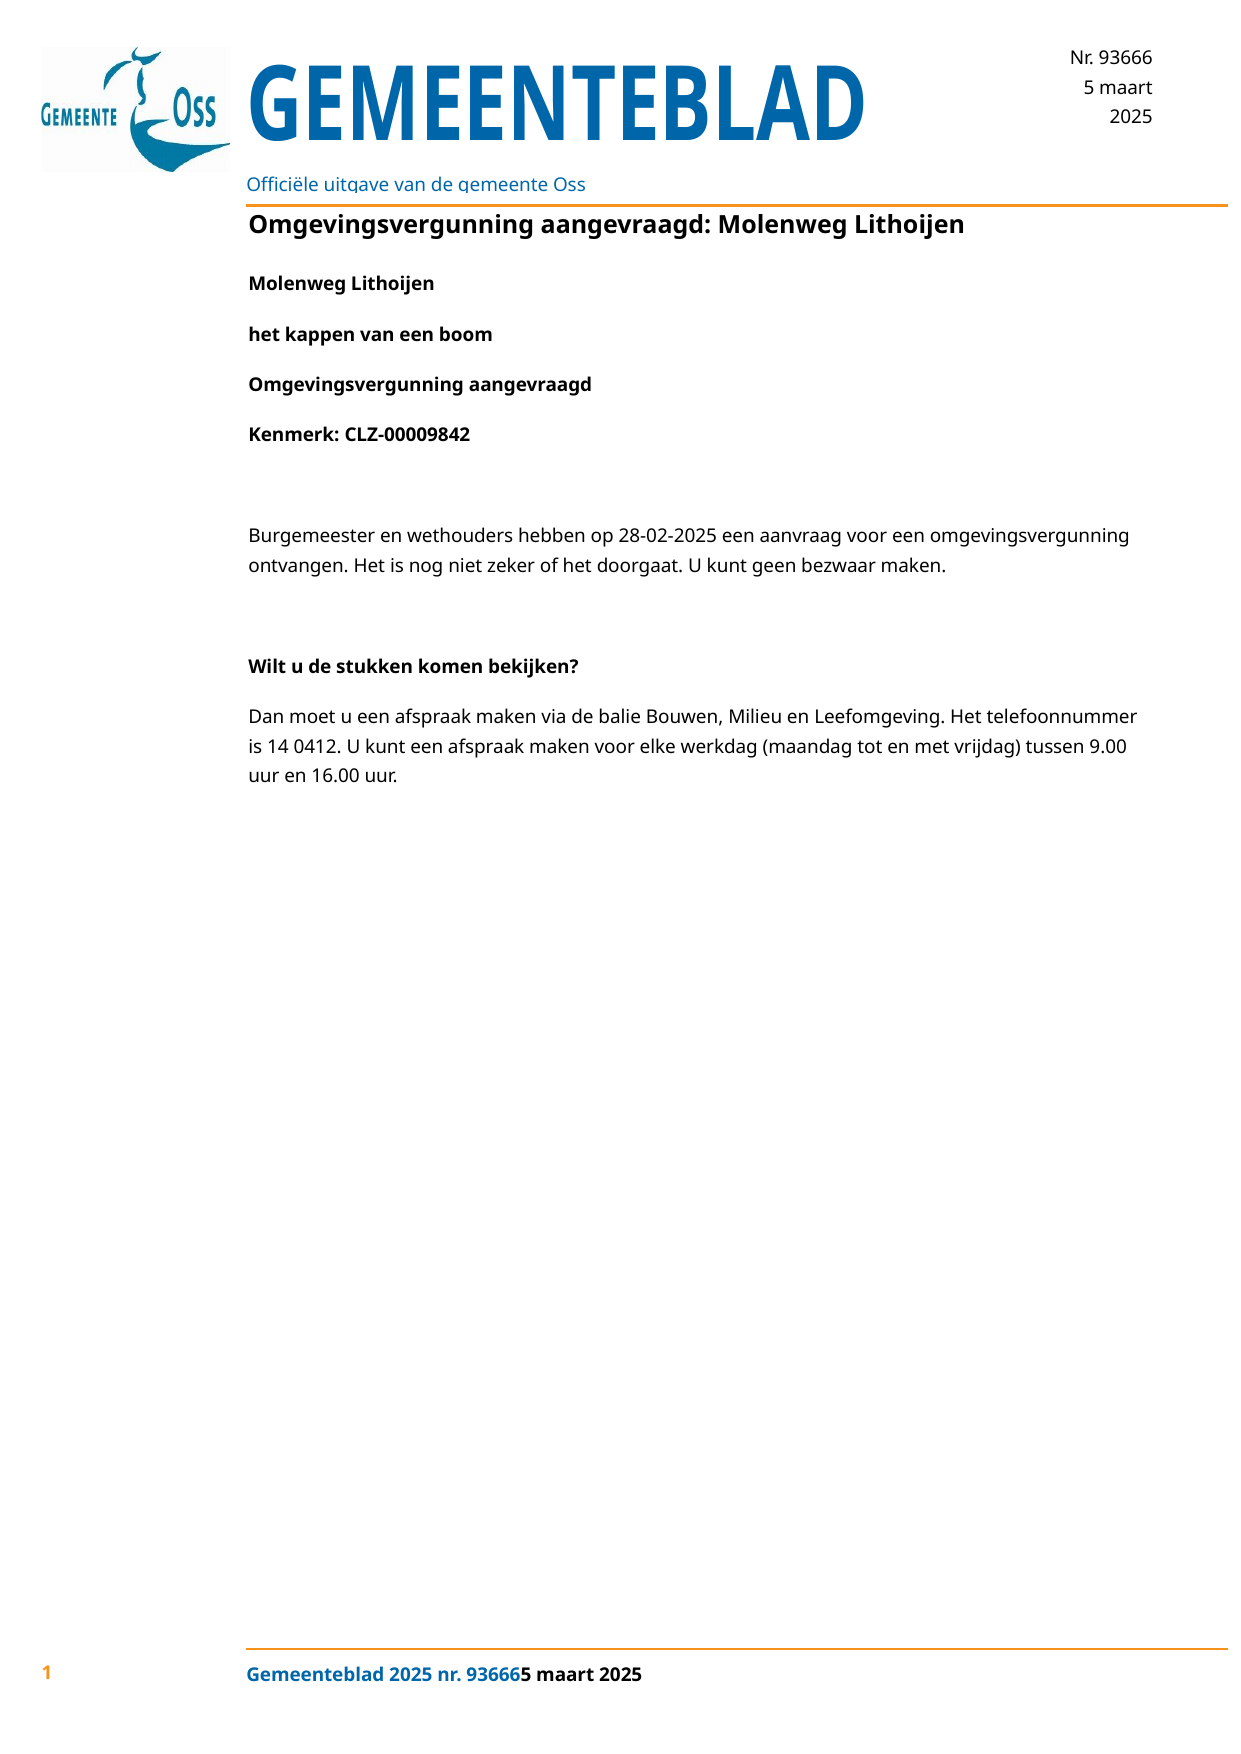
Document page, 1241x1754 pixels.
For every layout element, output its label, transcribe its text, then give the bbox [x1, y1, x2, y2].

text Omgevingsvergunning aangevraagd: Molenweg Lithoijen [248, 207, 1152, 241]
picture [41, 47, 231, 172]
text Burgemeester en wethouders hebben op 28-02-2025 een aanvraag voor een omgevingsvergunning ontvangen. Het is nog niet zeker of het doorgaat. U kunt geen bezwaar maken. [248, 522, 1152, 578]
text het kappen van een boom [248, 321, 1152, 346]
text Kenmerk: CLZ-00009842 [248, 422, 1152, 447]
text Dan moet u een afspraak maken via de balie Bouwen, Milieu en Leefomgeving. Het telefoonnummer is 14 0412. U kunt een afspraak maken voor elke werkdag (maandag tot en met vrijdag) tussen 9.00 uur en 16.00 uur. [248, 703, 1152, 788]
text Molenweg Lithoijen [248, 270, 1152, 296]
text Omgevingsvergunning aangevraagd [248, 371, 1152, 397]
text Wilt u de stukken komen bekijken? [248, 653, 1152, 678]
